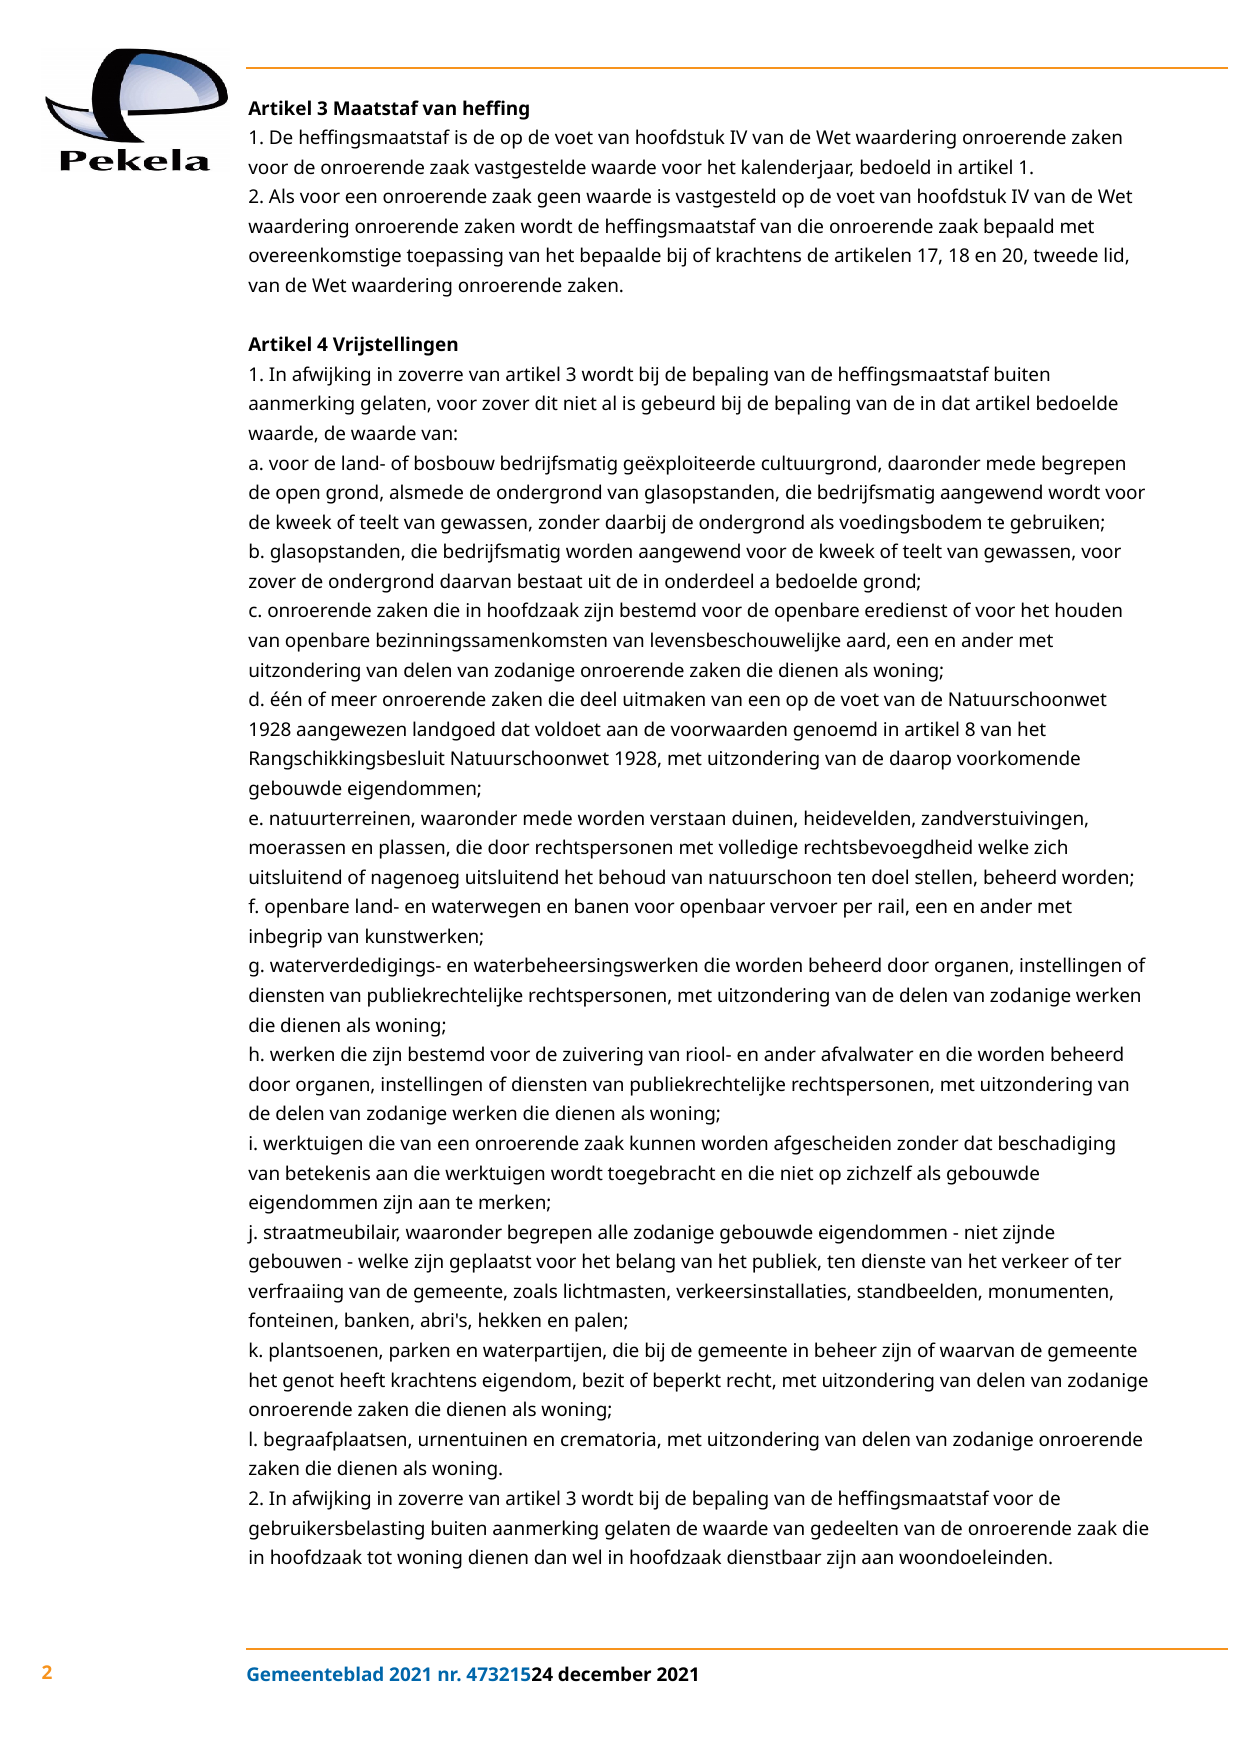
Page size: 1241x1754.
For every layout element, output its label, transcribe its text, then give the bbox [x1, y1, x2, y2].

text d. één of meer onroerende zaken die deel uitmaken van een op de voet van de Natuurschoonwet 1928 aangewezen landgoed dat voldoet aan de voorwaarden genoemd in artikel 8 van het Rangschikkingsbesluit Natuurschoonwet 1928, met uitzondering van de daarop voorkomende gebouwde eigendommen; [248, 686, 1152, 801]
text g. waterverdedigings- en waterbeheersingswerken die worden beheerd door organen, instellingen of diensten van publiekrechtelijke rechtspersonen, met uitzondering van de delen van zodanige werken die dienen als woning; [248, 953, 1152, 1038]
text f. openbare land- en waterwegen en banen voor openbaar vervoer per rail, een en ander met inbegrip van kunstwerken; [248, 893, 1152, 949]
text k. plantsoenen, parken en waterpartijen, die bij de gemeente in beheer zijn of waarvan de gemeente het genot heeft krachtens eigendom, bezit of beperkt recht, met uitzondering van delen van zodanige onroerende zaken die dienen als woning; [248, 1337, 1152, 1422]
text b. glasopstanden, die bedrijfsmatig worden aangewend voor de kweek of teelt van gewassen, voor zover de ondergrond daarvan bestaat uit de in onderdeel a bedoelde grond; [248, 538, 1152, 594]
text a. voor de land- of bosbouw bedrijfsmatig geëxploiteerde cultuurgrond, daaronder mede begrepen de open grond, alsmede de ondergrond van glasopstanden, die bedrijfsmatig aangewend wordt voor de kweek of teelt van gewassen, zonder daarbij de ondergrond als voedingsbodem te gebruiken; [248, 450, 1152, 535]
text c. onroerende zaken die in hoofdzaak zijn bestemd voor de openbare eredienst of voor het houden van openbare bezinningssamenkomsten van levensbeschouwelijke aard, een en ander met uitzondering van delen van zodanige onroerende zaken die dienen als woning; [248, 598, 1152, 683]
text 2. In afwijking in zoverre van artikel 3 wordt bij de bepaling van de heffingsmaatstaf voor de gebruikersbelasting buiten aanmerking gelaten de waarde van gedeelten van de onroerende zaak die in hoofdzaak tot woning dienen dan wel in hoofdzaak dienstbaar zijn aan woondoeleinden. [248, 1485, 1152, 1570]
text j. straatmeubilair, waaronder begrepen alle zodanige gebouwde eigendommen - niet zijnde gebouwen - welke zijn geplaatst voor het belang van het publiek, ten dienste van het verkeer of ter verfraaiing van de gemeente, zoals lichtmasten, verkeersinstallaties, standbeelden, monumenten, fonteinen, banken, abri's, hekken en palen; [248, 1219, 1152, 1333]
text e. natuurterreinen, waaronder mede worden verstaan duinen, heidevelden, zandverstuivingen, moerassen en plassen, die door rechtspersonen met volledige rechtsbevoegdheid welke zich uitsluitend of nagenoeg uitsluitend het behoud van natuurschoon ten doel stellen, beheerd worden; [248, 805, 1152, 890]
text Artikel 4 Vrijstellingen [248, 331, 1152, 357]
text h. werken die zijn bestemd voor de zuivering van riool- en ander afvalwater en die worden beheerd door organen, instellingen of diensten van publiekrechtelijke rechtspersonen, met uitzondering van de delen van zodanige werken die dienen als woning; [248, 1041, 1152, 1126]
text i. werktuigen die van een onroerende zaak kunnen worden afgescheiden zonder dat beschadiging van betekenis aan die werktuigen wordt toegebracht en die niet op zichzelf als gebouwde eigendommen zijn aan te merken; [248, 1130, 1152, 1215]
text 2. Als voor een onroerende zaak geen waarde is vastgesteld op de voet van hoofdstuk IV van de Wet waardering onroerende zaken wordt de heffingsmaatstaf van die onroerende zaak bepaald met overeenkomstige toepassing van het bepaalde bij of krachtens de artikelen 17, 18 en 20, tweede lid, van de Wet waardering onroerende zaken. [248, 183, 1152, 298]
text 1. De heffingsmaatstaf is de op de voet van hoofdstuk IV van de Wet waardering onroerende zaken voor de onroerende zaak vastgestelde waarde voor het kalenderjaar, bedoeld in artikel 1. [248, 124, 1152, 180]
text 1. In afwijking in zoverre van artikel 3 wordt bij de bepaling van de heffingsmaatstaf buiten aanmerking gelaten, voor zover dit niet al is gebeurd bij de bepaling van de in dat artikel bedoelde waarde, de waarde van: [248, 361, 1152, 446]
picture [41, 47, 231, 172]
text Artikel 3 Maatstaf van heffing [248, 95, 1152, 121]
text l. begraafplaatsen, urnentuinen en crematoria, met uitzondering van delen van zodanige onroerende zaken die dienen als woning. [248, 1426, 1152, 1481]
